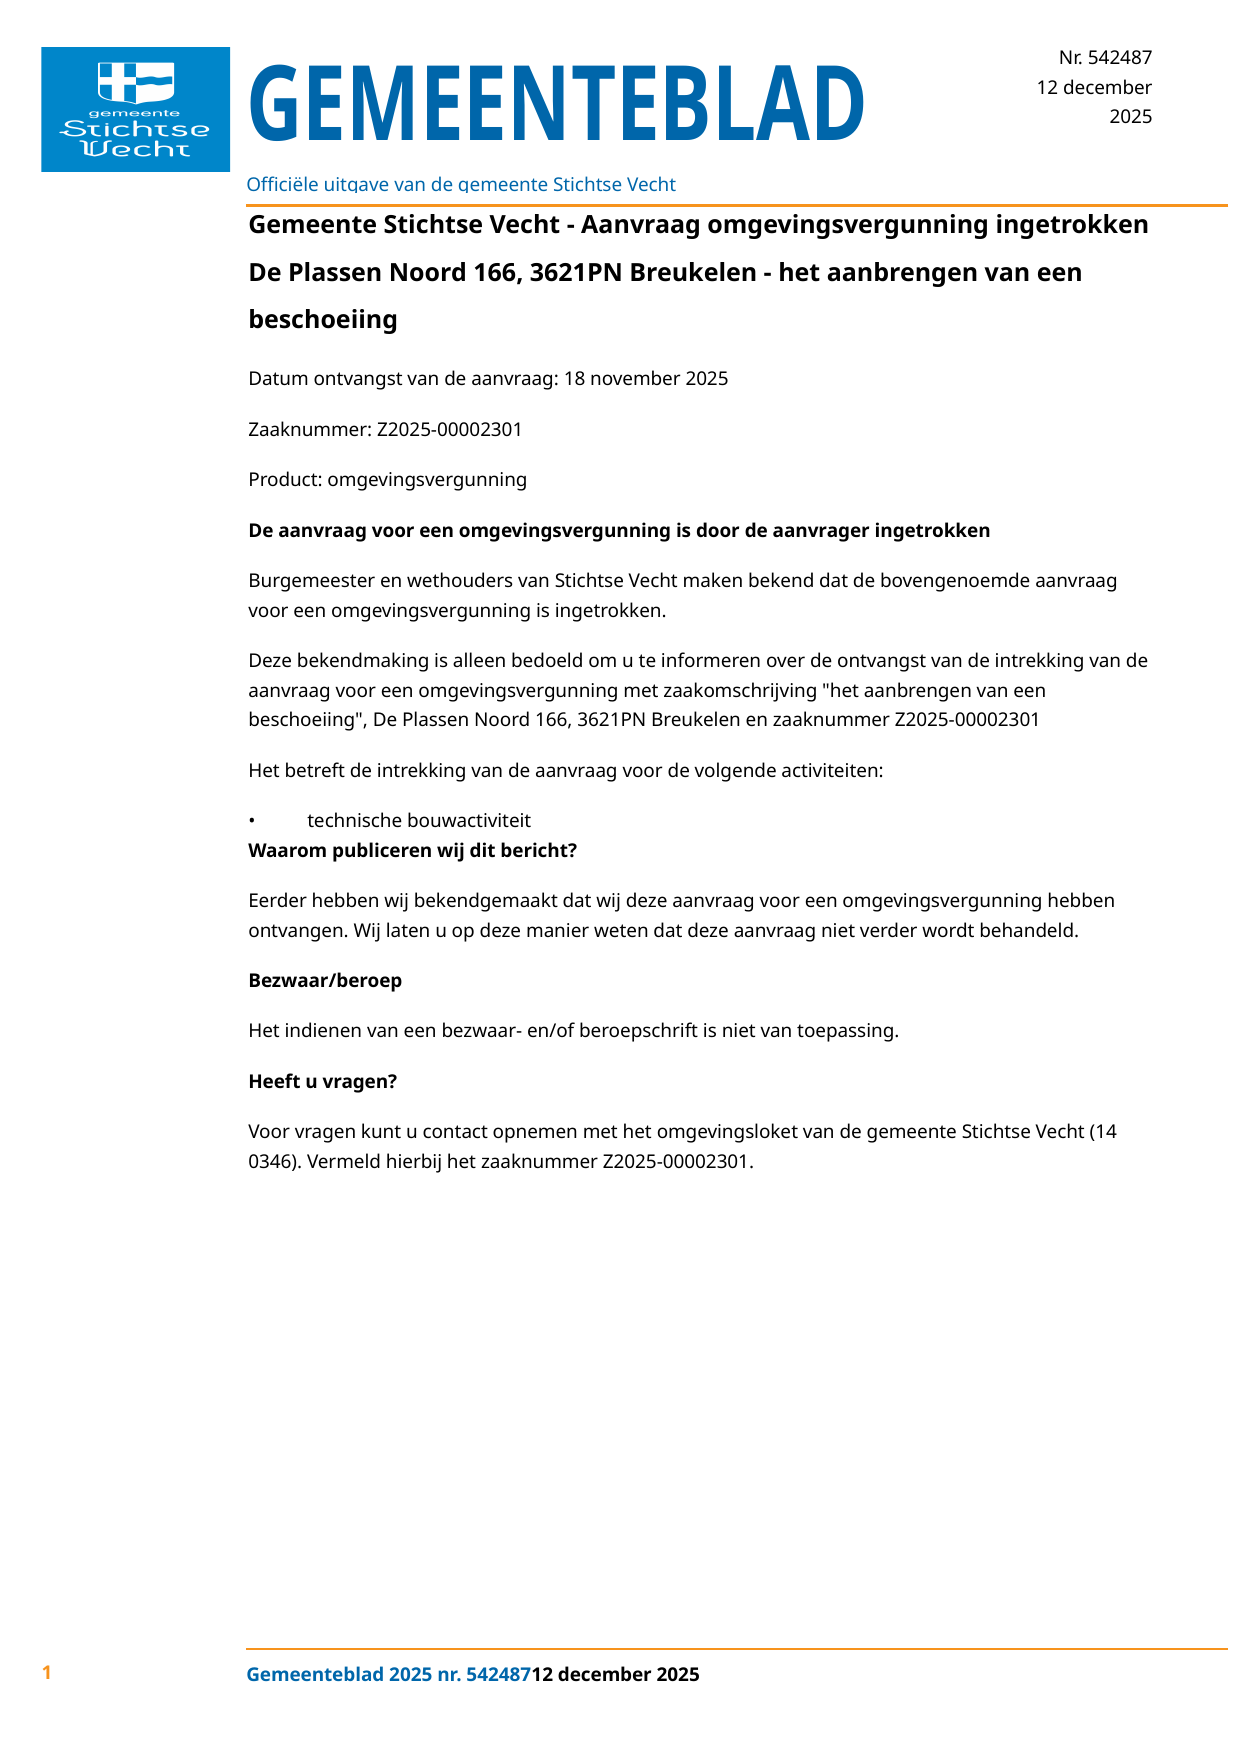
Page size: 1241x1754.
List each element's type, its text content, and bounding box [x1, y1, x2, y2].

picture [99, 63, 135, 101]
text De aanvraag voor een omgevingsvergunning is door de aanvrager ingetrokken [248, 517, 1152, 542]
text Waarom publiceren wij dit bericht? [248, 837, 1152, 862]
text Het indienen van een bezwaar- en/of beroepschrift is niet van toepassing. [248, 1018, 1152, 1043]
text Zaaknummer: Z2025-00002301 [248, 416, 1152, 442]
text Deze bekendmaking is alleen bedoeld om u te informeren over de ontvangst van de intrekking van de aanvraag voor een omgevingsvergunning met zaakomschrijving "het aanbrengen van een beschoeiing", De Plassen Noord 166, 3621PN Breukelen en zaaknummer Z2025-00002301 [248, 647, 1152, 732]
picture [137, 63, 174, 103]
text Bezwaar/beroep [248, 967, 1152, 993]
text Product: omgevingsvergunning [248, 466, 1152, 492]
text Burgemeester en wethouders van Stichtse Vecht maken bekend dat de bovengenoemde aanvraag voor een omgevingsvergunning is ingetrokken. [248, 567, 1152, 622]
list technische bouwactiviteit [248, 807, 1152, 833]
text Heeft u vragen? [248, 1068, 1152, 1094]
text Gemeente Stichtse Vecht - Aanvraag omgevingsvergunning ingetrokken De Plassen Noord 166, 3621PN Breukelen - het aanbrengen van een beschoeiing [248, 207, 1152, 336]
text Voor vragen kunt u contact opnemen met het omgevingsloket van de gemeente Stichtse Vecht (14 0346). Vermeld hierbij het zaaknummer Z2025-00002301. [248, 1118, 1152, 1174]
text Het betreft de intrekking van de aanvraag voor de volgende activiteiten: [248, 757, 1152, 782]
text Datum ontvangst van de aanvraag: 18 november 2025 [248, 366, 1152, 391]
text Eerder hebben wij bekendgemaakt dat wij deze aanvraag voor een omgevingsvergunning hebben ontvangen. Wij laten u op deze manier weten dat deze aanvraag niet verder wordt behandeld. [248, 887, 1152, 942]
